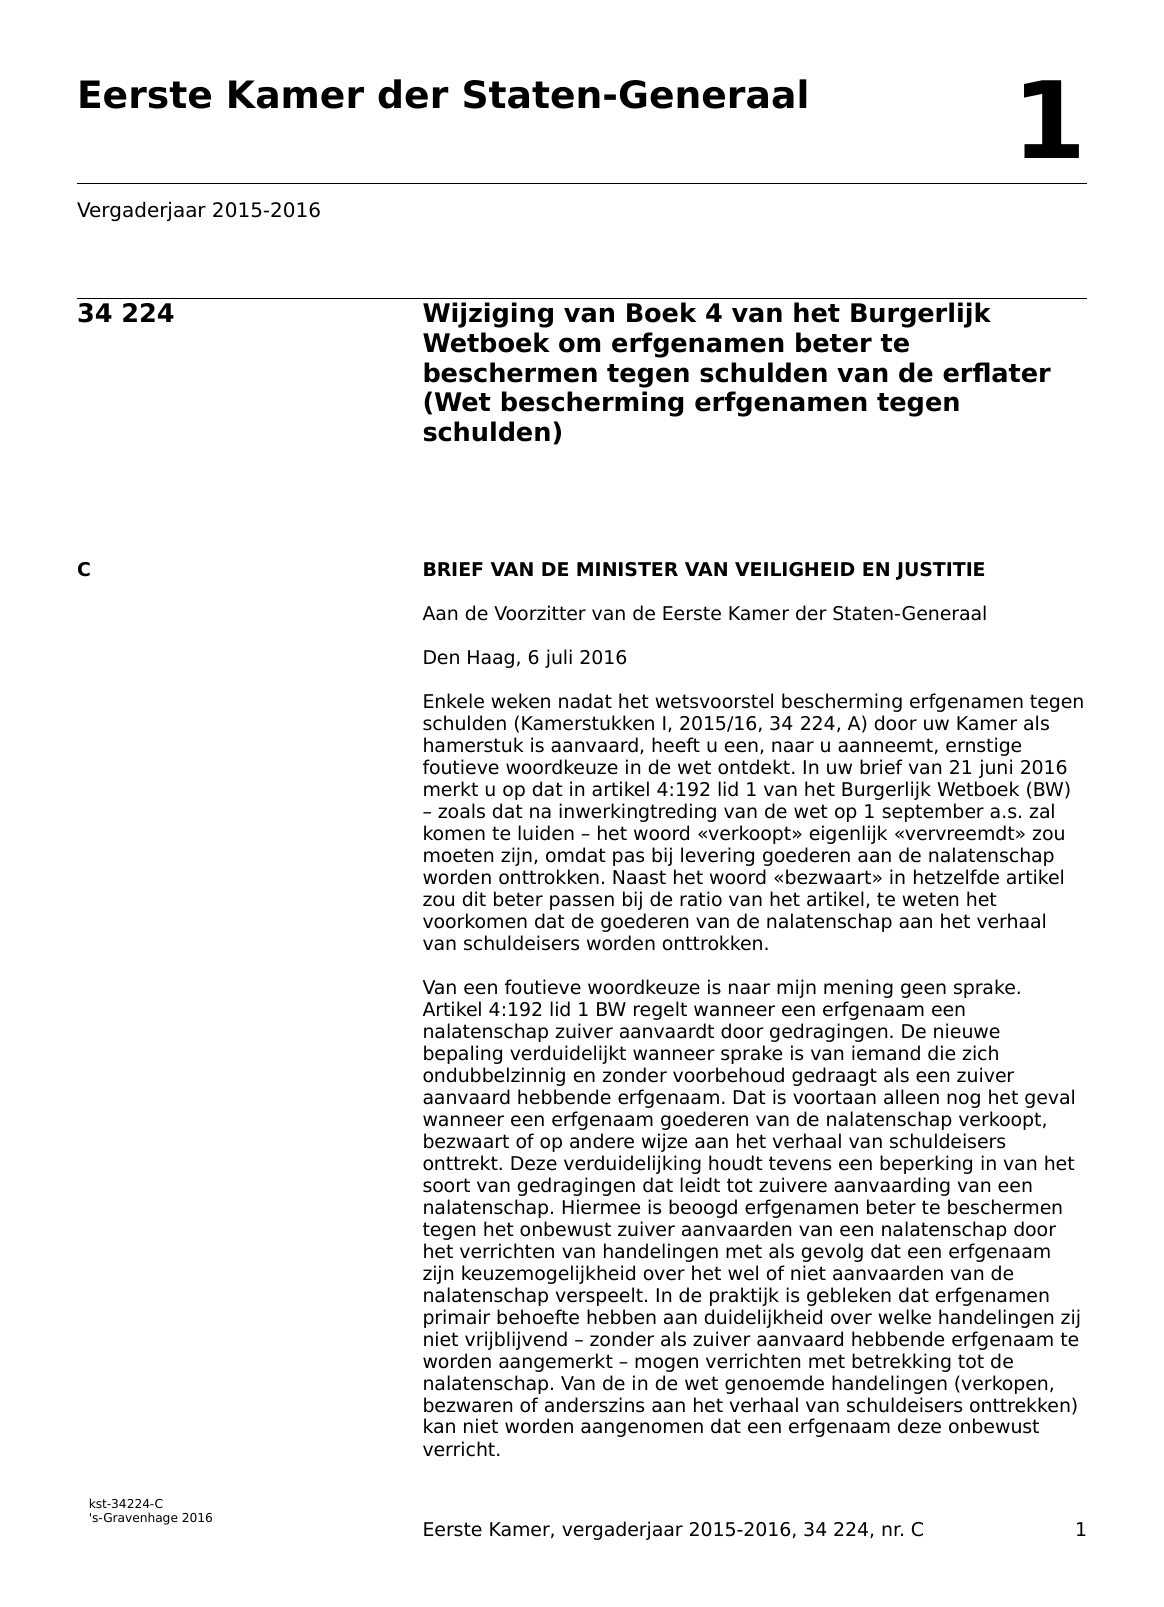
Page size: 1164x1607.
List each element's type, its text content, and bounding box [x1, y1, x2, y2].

text Van een foutieve woordkeuze is naar mijn mening geen sprake. Artikel 4:192 lid 1 BW regelt wanneer een erfgenaam een nalatenschap zuiver aanvaardt door gedragingen. De nieuwe bepaling verduidelijkt wanneer sprake is van iemand die zich ondubbelzinnig en zonder voorbehoud gedraagt als een zuiver aanvaard hebbende erfgenaam. Dat is voortaan alleen nog het geval wanneer een erfgenaam goederen van de nalatenschap verkoopt, bezwaart of op andere wijze aan het verhaal van schuldeisers onttrekt. Deze verduidelijking houdt tevens een beperking in van het soort van gedragingen dat leidt tot zuivere aanvaarding van een nalatenschap. Hiermee is beoogd erfgenamen beter te beschermen tegen het onbewust zuiver aanvaarden van een nalatenschap door het verrichten van handelingen met als gevolg dat een erfgenaam zijn keuzemogelijkheid over het wel of niet aanvaarden van de nalatenschap verspeelt. In de praktijk is gebleken dat erfgenamen primair behoefte hebben aan duidelijkheid over welke handelingen zij niet vrijblijvend – zonder als zuiver aanvaard hebbende erfgenaam te worden aangemerkt – mogen verrichten met betrekking tot de nalatenschap. Van de in de wet genoemde handelingen (verkopen, bezwaren of anderszins aan het verhaal van schuldeisers onttrekken) kan niet worden aangenomen dat een erfgenaam deze onbewust verricht. [422, 977, 1087, 1460]
table_cell Vergaderjaar 2015-2016 [77, 184, 1087, 298]
table_header 1 [886, 59, 1087, 183]
text kst-34224-C [88, 1497, 323, 1511]
text Aan de Voorzitter van de Eerste Kamer der Staten-Generaal [422, 603, 1087, 624]
text Enkele weken nadat het wetsvoorstel bescherming erfgenamen tegen schulden (Kamerstukken I, 2015/16, 34 224, A) door uw Kamer als hamerstuk is aanvaard, heeft u een, naar u aanneemt, ernstige foutieve woordkeuze in de wet ontdekt. In uw brief van 21 juni 2016 merkt u op dat in artikel 4:192 lid 1 van het Burgerlijk Wetboek (BW) – zoals dat na inwerkingtreding van de wet op 1 september a.s. zal komen te luiden – het woord «verkoopt» eigenlijk «vervreemdt» zou moeten zijn, omdat pas bij levering goederen aan de nalatenschap worden onttrokken. Naast het woord «bezwaart» in hetzelfde artikel zou dit beter passen bij de ratio van het artikel, te weten het voorkomen dat de goederen van de nalatenschap aan het verhaal van schuldeisers worden onttrokken. [422, 691, 1087, 955]
subtitle C BRIEF VAN DE MINISTER VAN VEILIGHEID EN JUSTITIE [77, 558, 1087, 580]
table_header Eerste Kamer der Staten-Generaal [77, 59, 886, 183]
text 's-Gravenhage 2016 [88, 1511, 323, 1525]
subtitle 34 224 Wijziging van Boek 4 van het Burgerlijk Wetboek om erfgenamen beter te beschermen tegen schulden van de erflater (Wet bescherming erfgenamen tegen schulden) [77, 299, 1087, 447]
text Den Haag, 6 juli 2016 [422, 647, 1087, 669]
